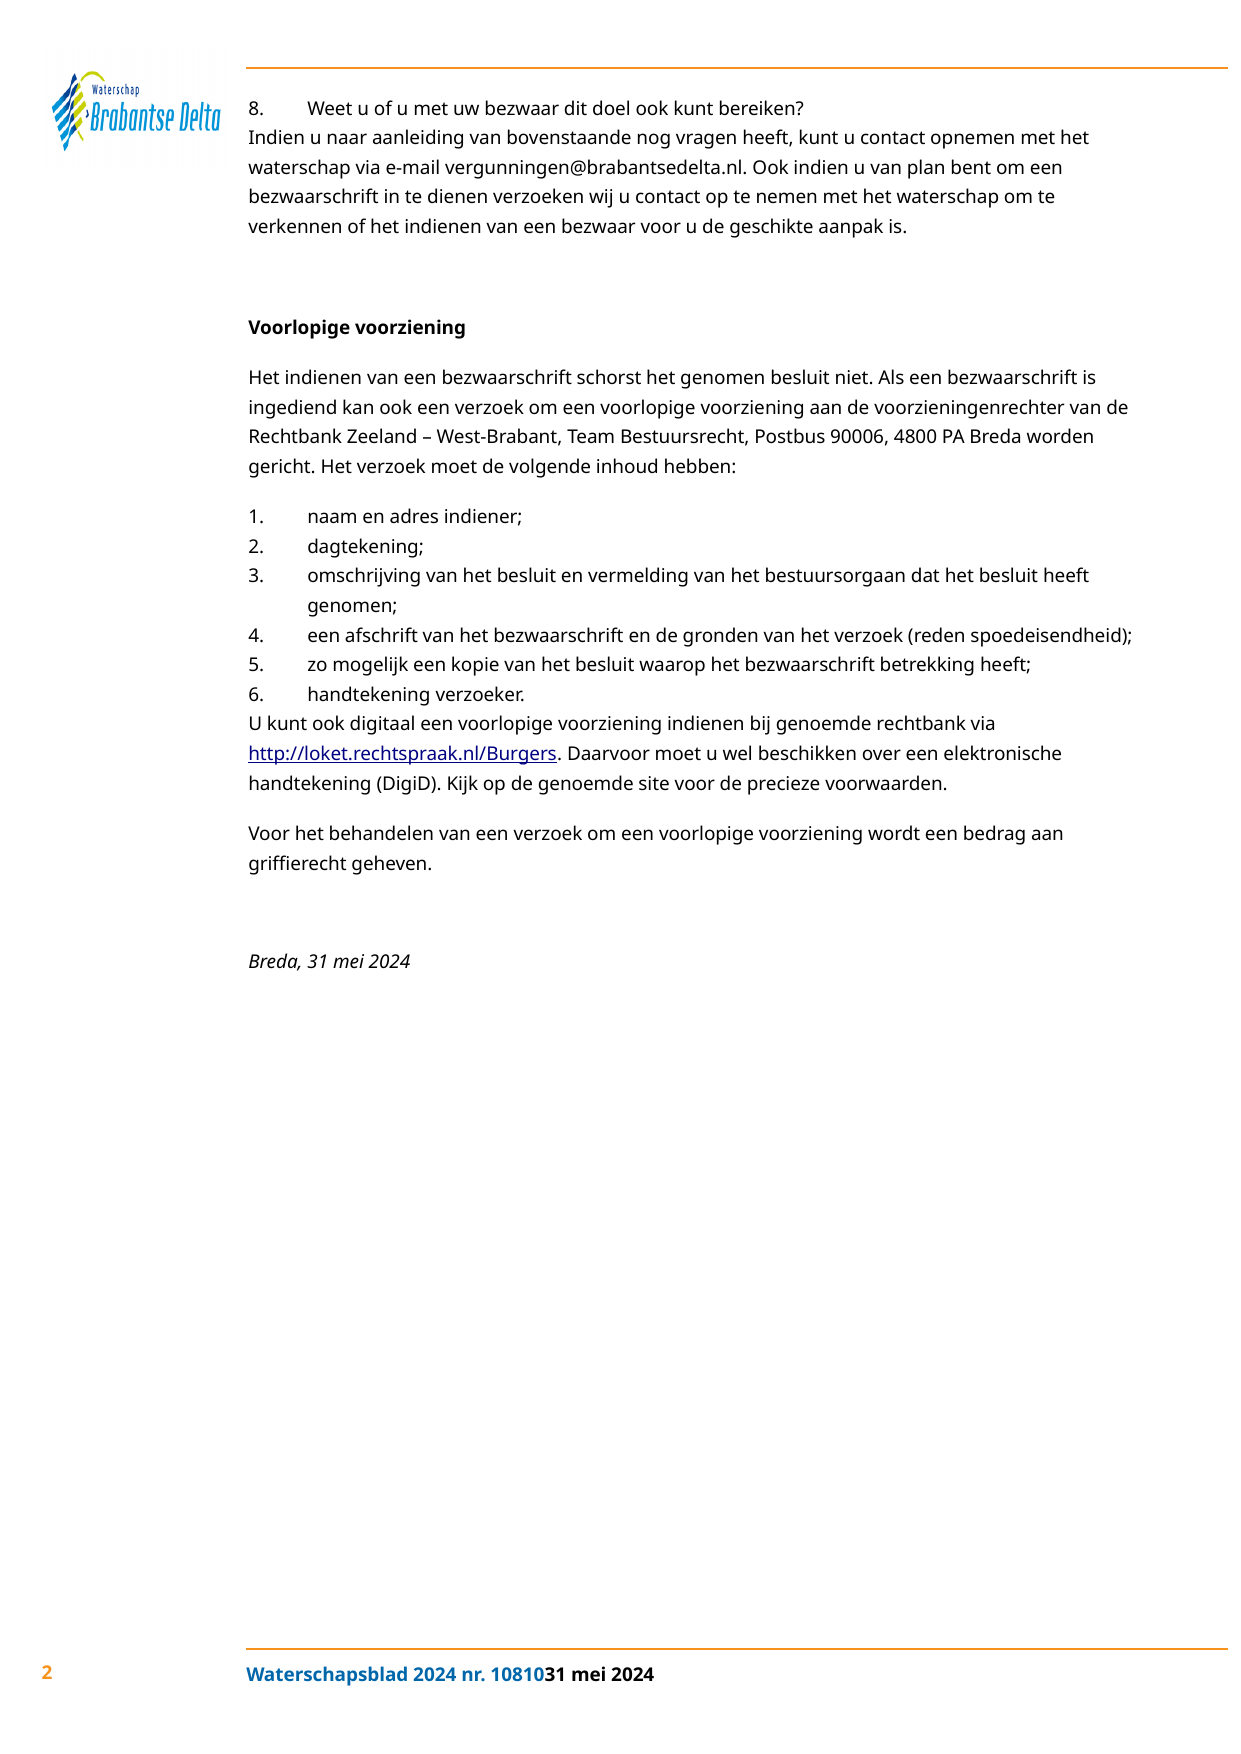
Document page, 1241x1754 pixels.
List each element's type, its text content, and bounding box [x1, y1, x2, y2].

picture [41, 47, 231, 172]
list Weet u of u met uw bezwaar dit doel ook kunt bereiken? [248, 95, 1152, 121]
text Het indienen van een bezwaarschrift schorst het genomen besluit niet. Als een bezwaarschrift is ingediend kan ook een verzoek om een voorlopige voorziening aan de voorzieningenrechter van de Rechtbank Zeeland – West-Brabant, Team Bestuursrecht, Postbus 90006, 4800 PA Breda worden gericht. Het verzoek moet de volgende inhoud hebben: [248, 364, 1152, 479]
text Voor het behandelen van een verzoek om een voorlopige voorziening wordt een bedrag aan griffierecht geheven. [248, 820, 1152, 876]
text Breda, 31 mei 2024 [248, 948, 1152, 974]
text Indien u naar aanleiding van bovenstaande nog vragen heeft, kunt u contact opnemen met het waterschap via e-mail vergunningen@brabantsedelta.nl. Ook indien u van plan bent om een bezwaarschrift in te dienen verzoeken wij u contact op te nemen met het waterschap om te verkennen of het indienen van een bezwaar voor u de geschikte aanpak is. [248, 124, 1152, 239]
text U kunt ook digitaal een voorlopige voorziening indienen bij genoemde rechtbank via http://loket.rechtspraak.nl/Burgers. Daarvoor moet u wel beschikken over een elektronische handtekening (DigiD). Kijk op de genoemde site voor de precieze voorwaarden. [248, 711, 1152, 796]
list zo mogelijk een kopie van het besluit waarop het bezwaarschrift betrekking heeft; [248, 651, 1152, 677]
list dagtekening; [248, 533, 1152, 559]
list omschrijving van het besluit en vermelding van het bestuursorgaan dat het besluit heeft genomen; [248, 563, 1152, 618]
text Voorlopige voorziening [248, 314, 1152, 340]
list handtekening verzoeker. [248, 681, 1152, 707]
list een afschrift van het bezwaarschrift en de gronden van het verzoek (reden spoedeisendheid); [248, 622, 1152, 648]
list naam en adres indiener; [248, 503, 1152, 529]
